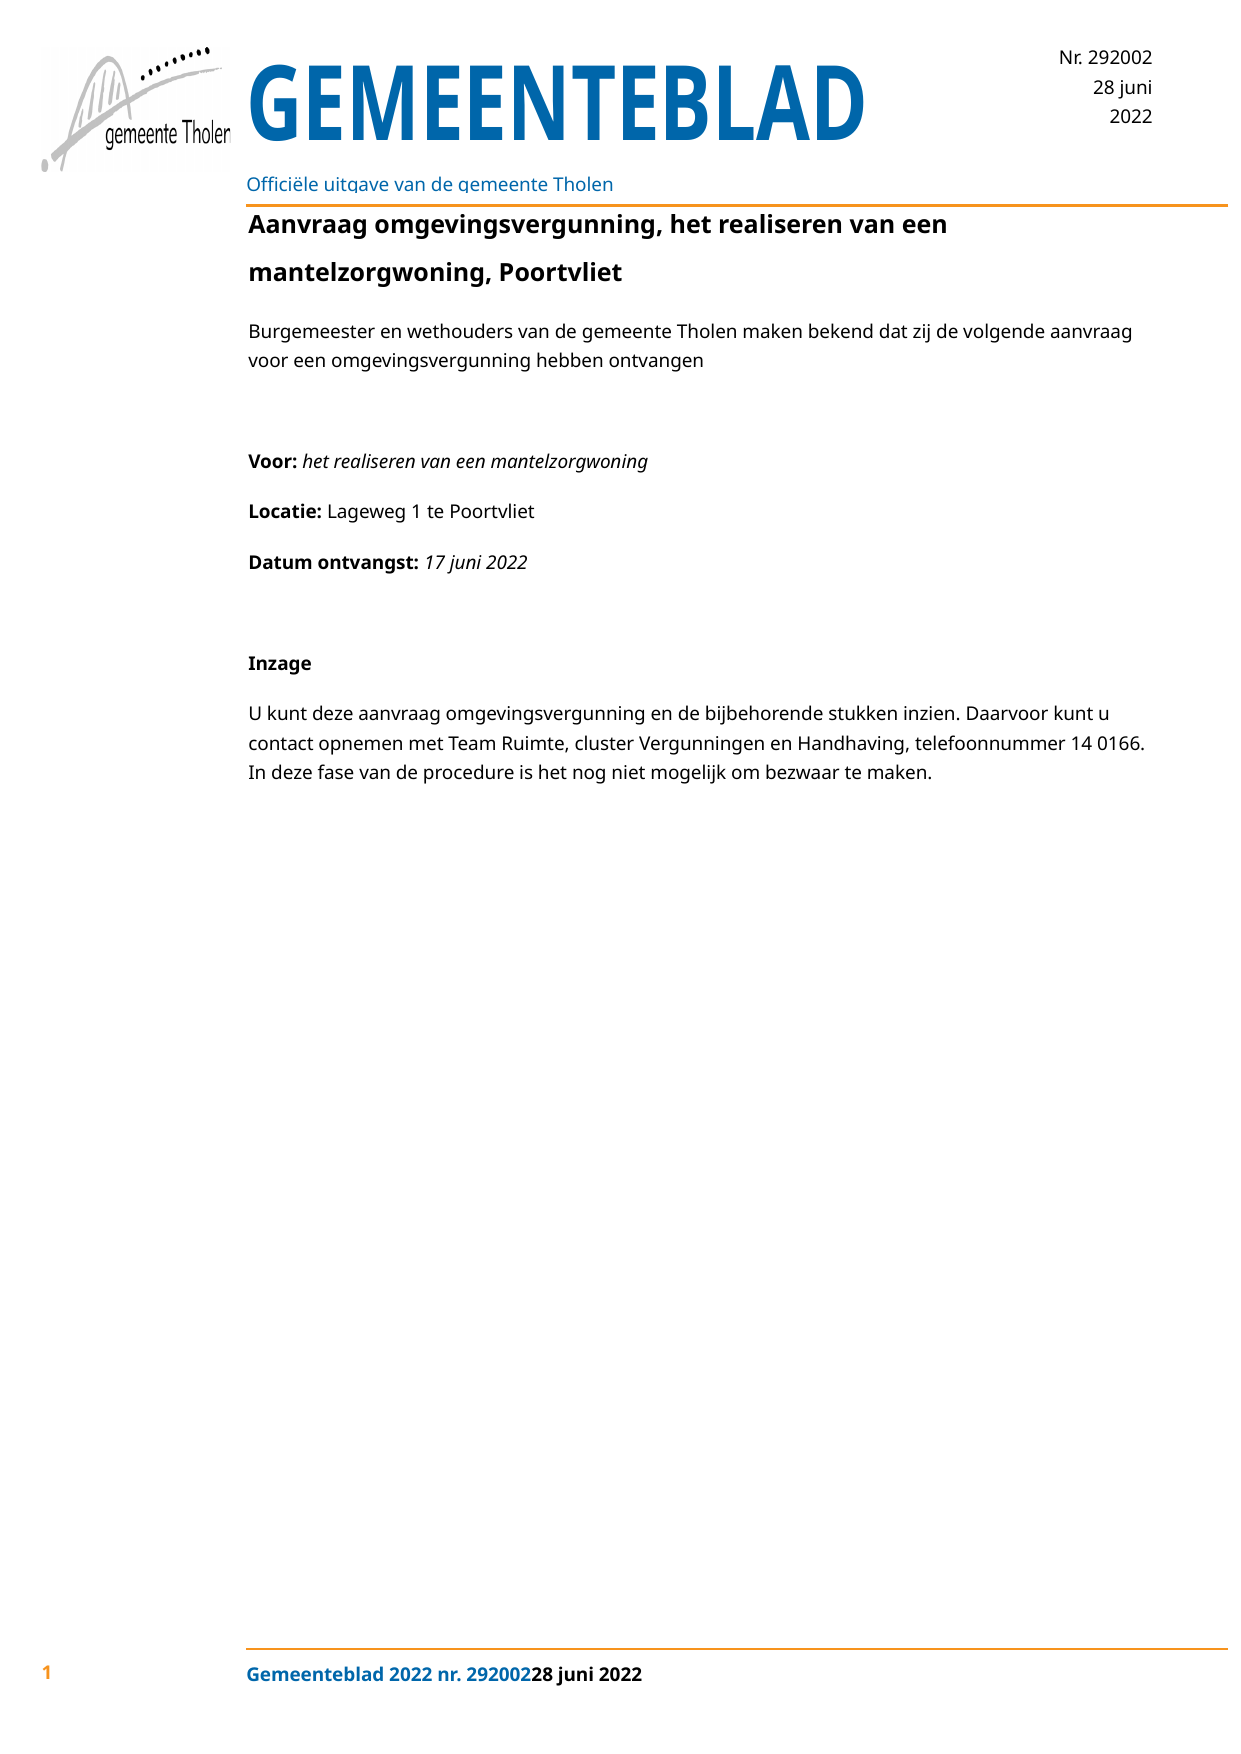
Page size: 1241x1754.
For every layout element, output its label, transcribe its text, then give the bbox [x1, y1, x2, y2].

picture [41, 47, 231, 172]
text Voor: het realiseren van een mantelzorgwoning [248, 448, 1152, 474]
text Aanvraag omgevingsvergunning, het realiseren van een mantelzorgwoning, Poortvliet [248, 207, 1152, 288]
text Datum ontvangst: 17 juni 2022 [248, 549, 1152, 575]
text U kunt deze aanvraag omgevingsvergunning en de bijbehorende stukken inzien. Daarvoor kunt u contact opnemen met Team Ruimte, cluster Vergunningen en Handhaving, telefoonnummer 14 0166. In deze fase van de procedure is het nog niet mogelijk om bezwaar te maken. [248, 700, 1152, 785]
text Burgemeester en wethouders van de gemeente Tholen maken bekend dat zij de volgende aanvraag voor een omgevingsvergunning hebben ontvangen [248, 318, 1152, 373]
text Locatie: Lageweg 1 te Poortvliet [248, 499, 1152, 524]
text Inzage [248, 650, 1152, 676]
